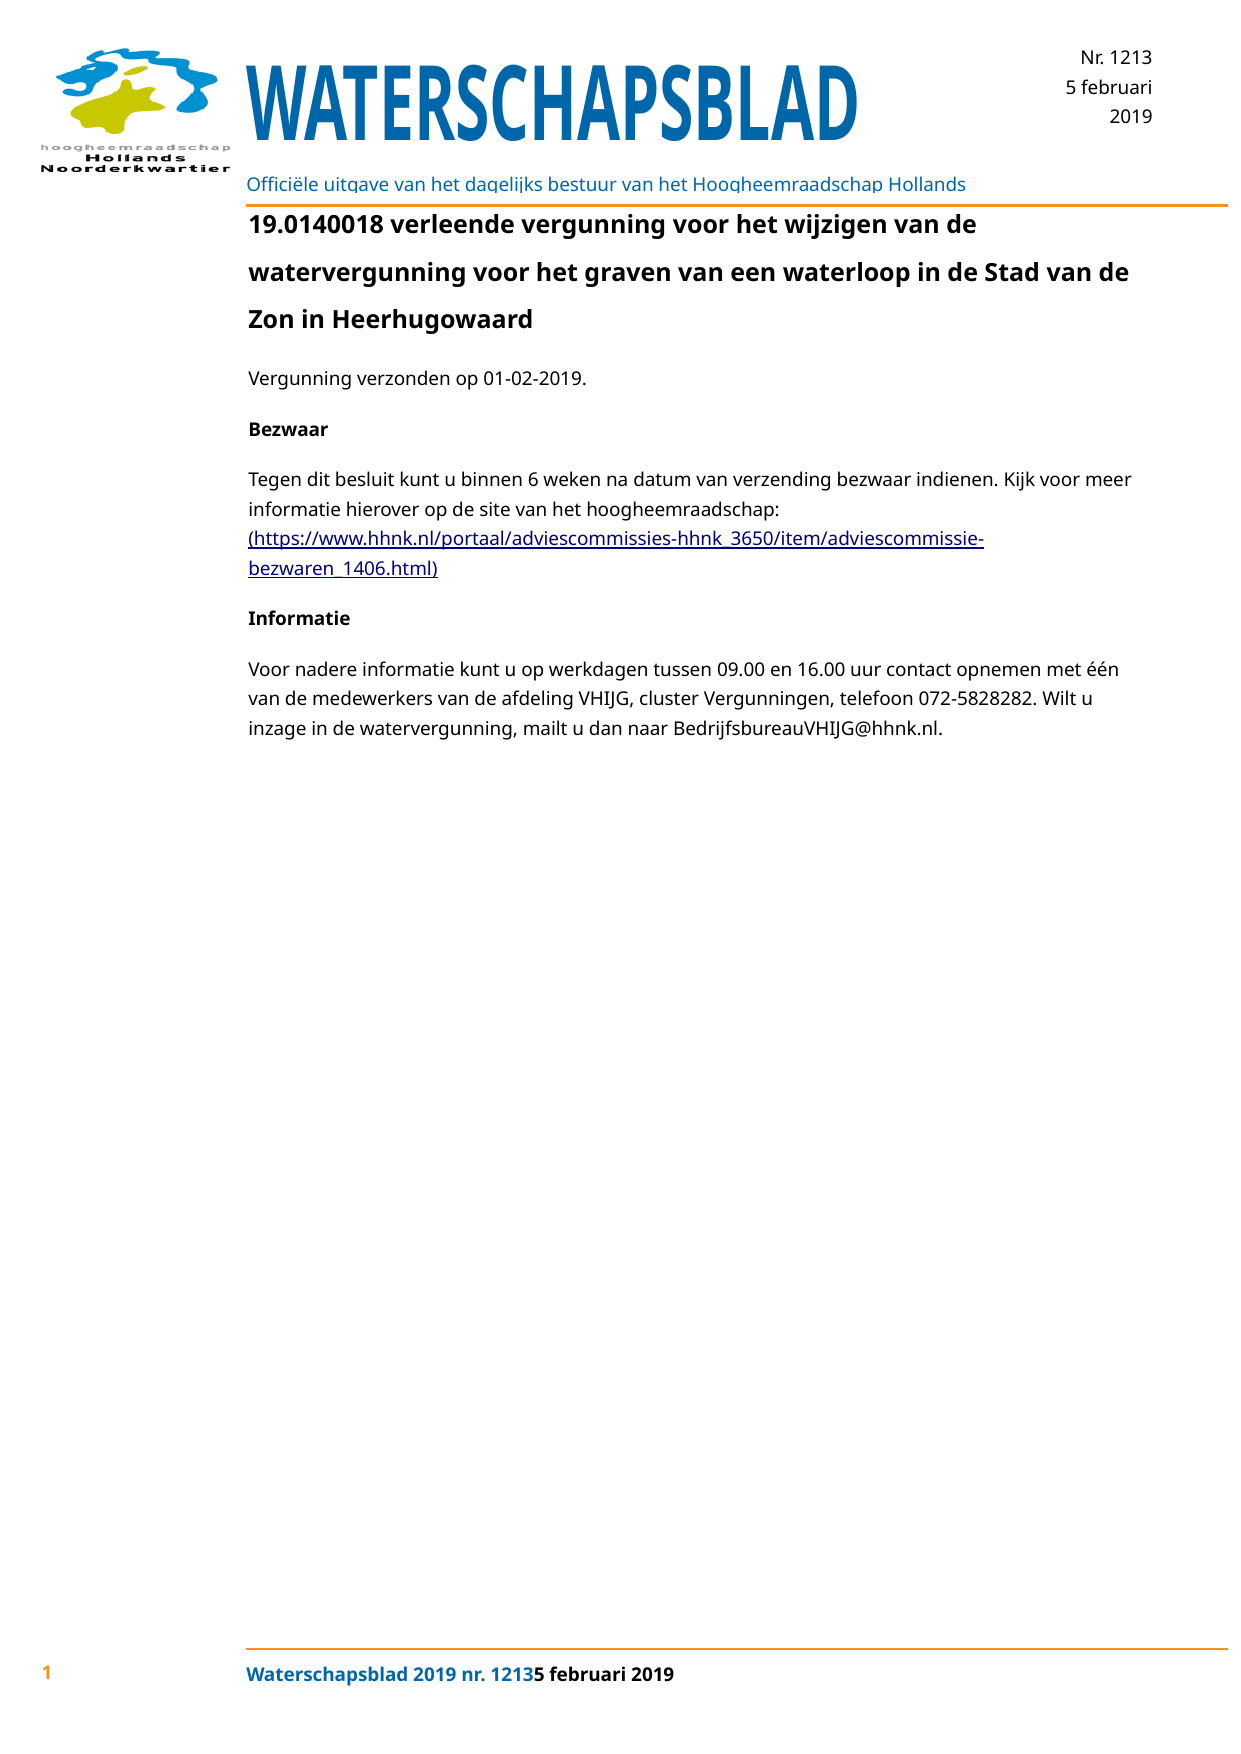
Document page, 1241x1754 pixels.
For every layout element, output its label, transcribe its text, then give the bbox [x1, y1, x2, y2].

text 19.0140018 verleende vergunning voor het wijzigen van de watervergunning voor het graven van een waterloop in de Stad van de Zon in Heerhugowaard [248, 207, 1152, 336]
text Informatie [248, 606, 1152, 631]
text Voor nadere informatie kunt u op werkdagen tussen 09.00 en 16.00 uur contact opnemen met één van de medewerkers van de afdeling VHIJG, cluster Vergunningen, telefoon 072-5828282. Wilt u inzage in de watervergunning, mailt u dan naar BedrijfsbureauVHIJG@hhnk.nl. [248, 656, 1152, 741]
text Tegen dit besluit kunt u binnen 6 weken na datum van verzending bezwaar indienen. Kijk voor meer informatie hierover op de site van het hoogheemraadschap: (https://www.hhnk.nl/portaal/adviescommissies-hhnk_3650/item/adviescommissie-bezwaren_1406.html) [248, 466, 1152, 581]
text Vergunning verzonden op 01-02-2019. [248, 366, 1152, 391]
text Bezwaar [248, 416, 1152, 442]
picture [41, 47, 231, 172]
